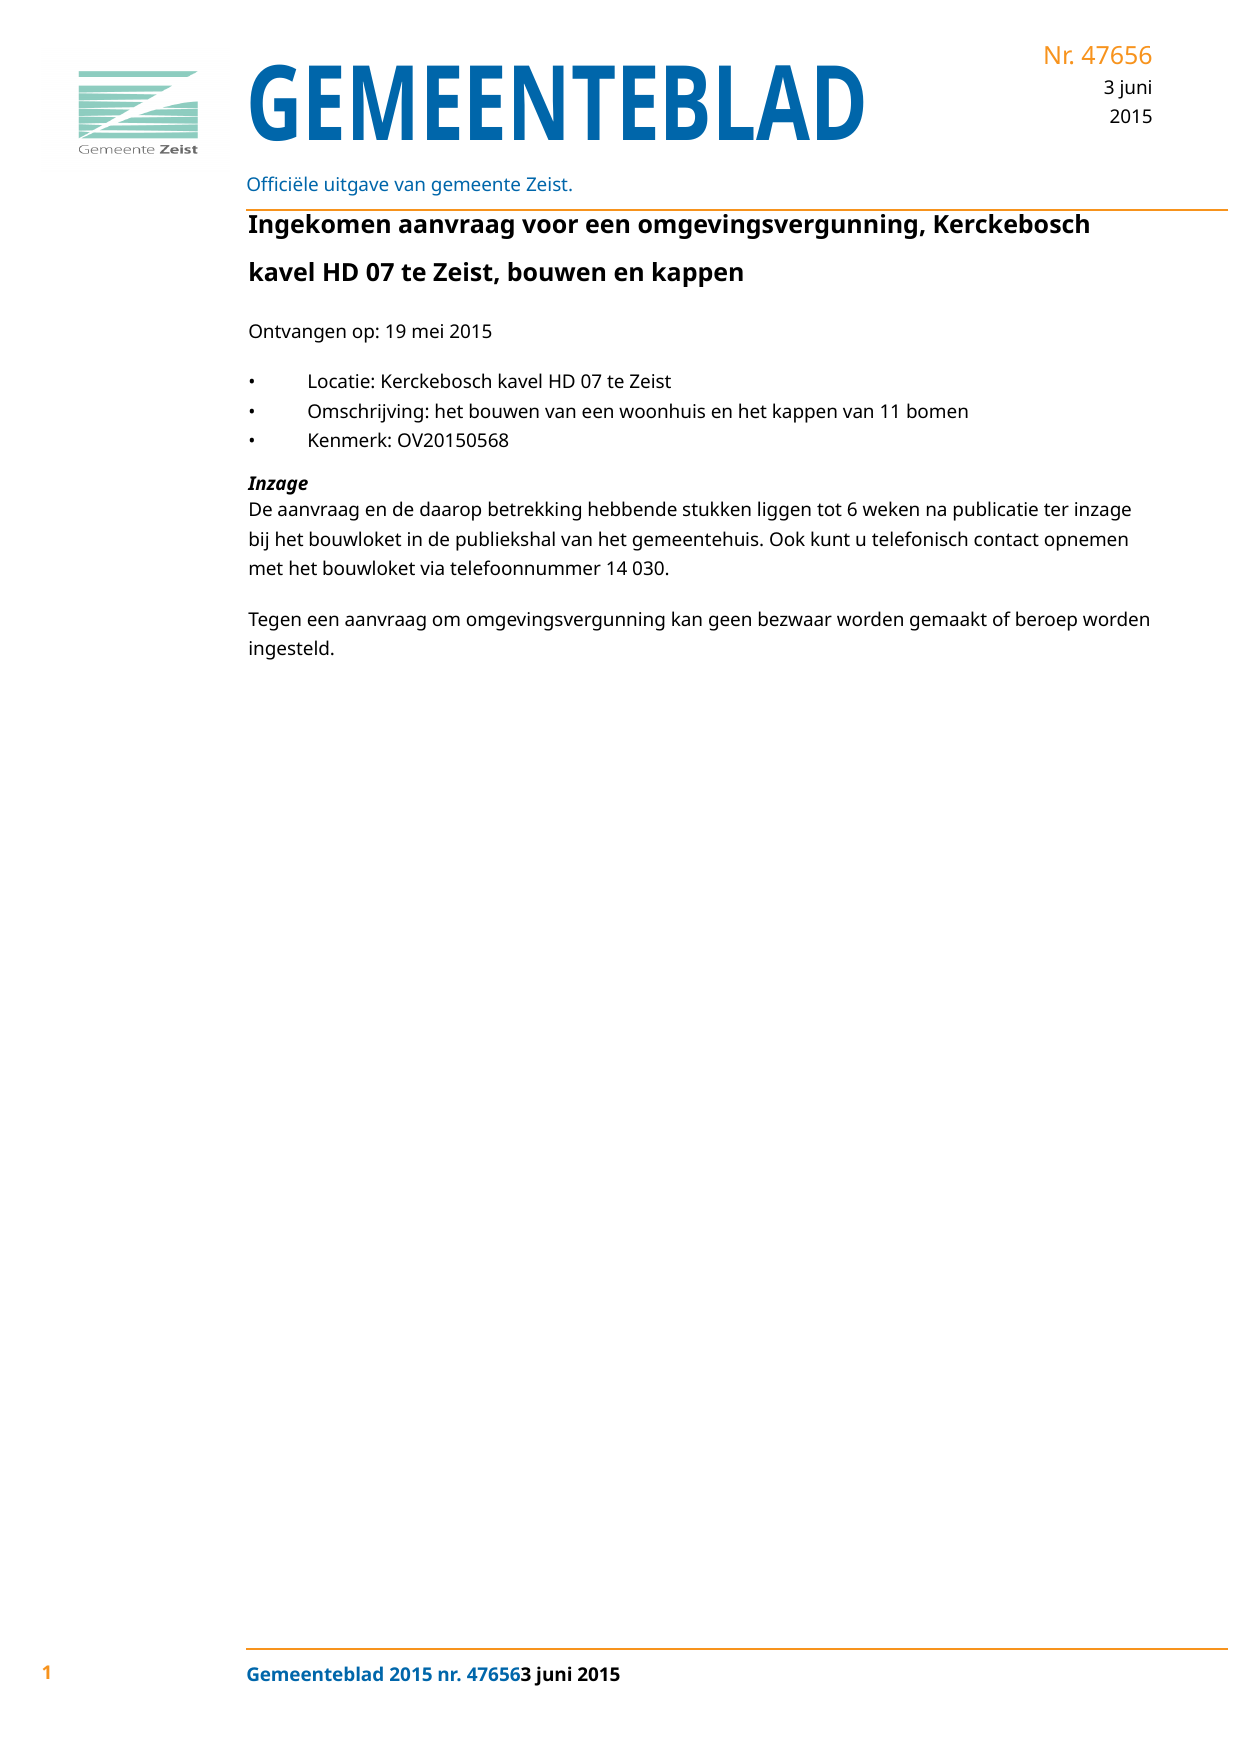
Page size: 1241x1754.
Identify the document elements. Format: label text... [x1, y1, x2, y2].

list Omschrijving: het bouwen van een woonhuis en het kappen van 11 bomen [248, 398, 1152, 424]
text Inzage [248, 471, 1152, 496]
text Tegen een aanvraag om omgevingsvergunning kan geen bezwaar worden gemaakt of beroep worden ingesteld. [248, 606, 1152, 661]
list Kenmerk: OV20150568 [248, 427, 1152, 453]
text Ontvangen op: 19 mei 2015 [248, 318, 1152, 344]
text Ingekomen aanvraag voor een omgevingsvergunning, Kerckebosch kavel HD 07 te Zeist, bouwen en kappen [248, 211, 1152, 288]
list Locatie: Kerckebosch kavel HD 07 te Zeist [248, 368, 1152, 394]
text De aanvraag en de daarop betrekking hebbende stukken liggen tot 6 weken na publicatie ter inzage bij het bouwloket in de publiekshal van het gemeentehuis. Ook kunt u telefonisch contact opnemen met het bouwloket via telefoonnummer 14 030. [248, 496, 1152, 581]
picture [41, 47, 231, 172]
